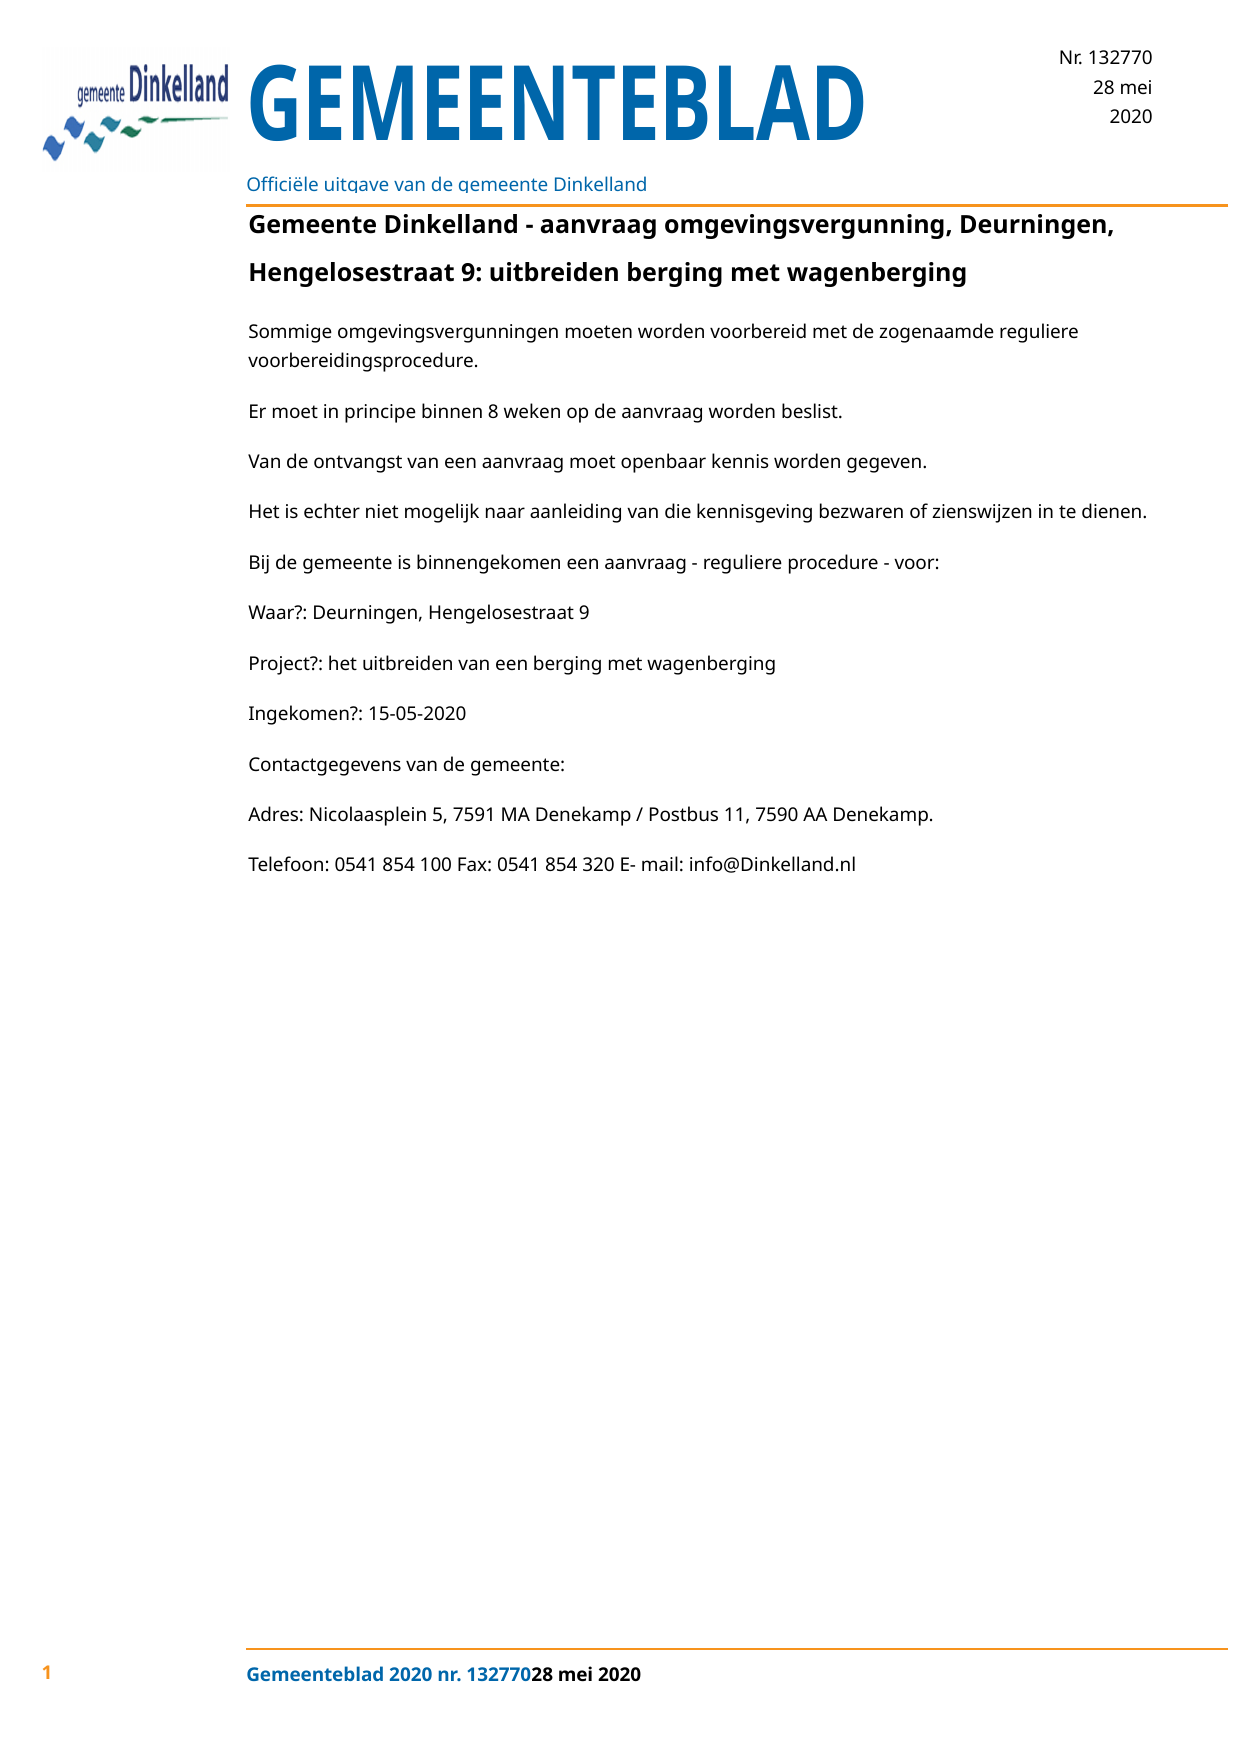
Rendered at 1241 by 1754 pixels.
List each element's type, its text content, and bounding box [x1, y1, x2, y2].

text Adres: Nicolaasplein 5, 7591 MA Denekamp / Postbus 11, 7590 AA Denekamp. [248, 801, 1152, 827]
text Sommige omgevingsvergunningen moeten worden voorbereid met de zogenaamde reguliere voorbereidingsprocedure. [248, 318, 1152, 373]
text Gemeente Dinkelland - aanvraag omgevingsvergunning, Deurningen, Hengelosestraat 9: uitbreiden berging met wagenberging [248, 207, 1152, 288]
text Project?: het uitbreiden van een berging met wagenberging [248, 650, 1152, 676]
text Telefoon: 0541 854 100 Fax: 0541 854 320 E- mail: info@Dinkelland.nl [248, 852, 1152, 877]
text Waar?: Deurningen, Hengelosestraat 9 [248, 599, 1152, 625]
picture [41, 47, 231, 172]
text Het is echter niet mogelijk naar aanleiding van die kennisgeving bezwaren of zienswijzen in te dienen. [248, 499, 1152, 524]
text Er moet in principe binnen 8 weken op de aanvraag worden beslist. [248, 398, 1152, 424]
text Contactgegevens van de gemeente: [248, 751, 1152, 777]
text Ingekomen?: 15-05-2020 [248, 700, 1152, 726]
text Bij de gemeente is binnengekomen een aanvraag - reguliere procedure - voor: [248, 549, 1152, 575]
text Van de ontvangst van een aanvraag moet openbaar kennis worden gegeven. [248, 448, 1152, 474]
